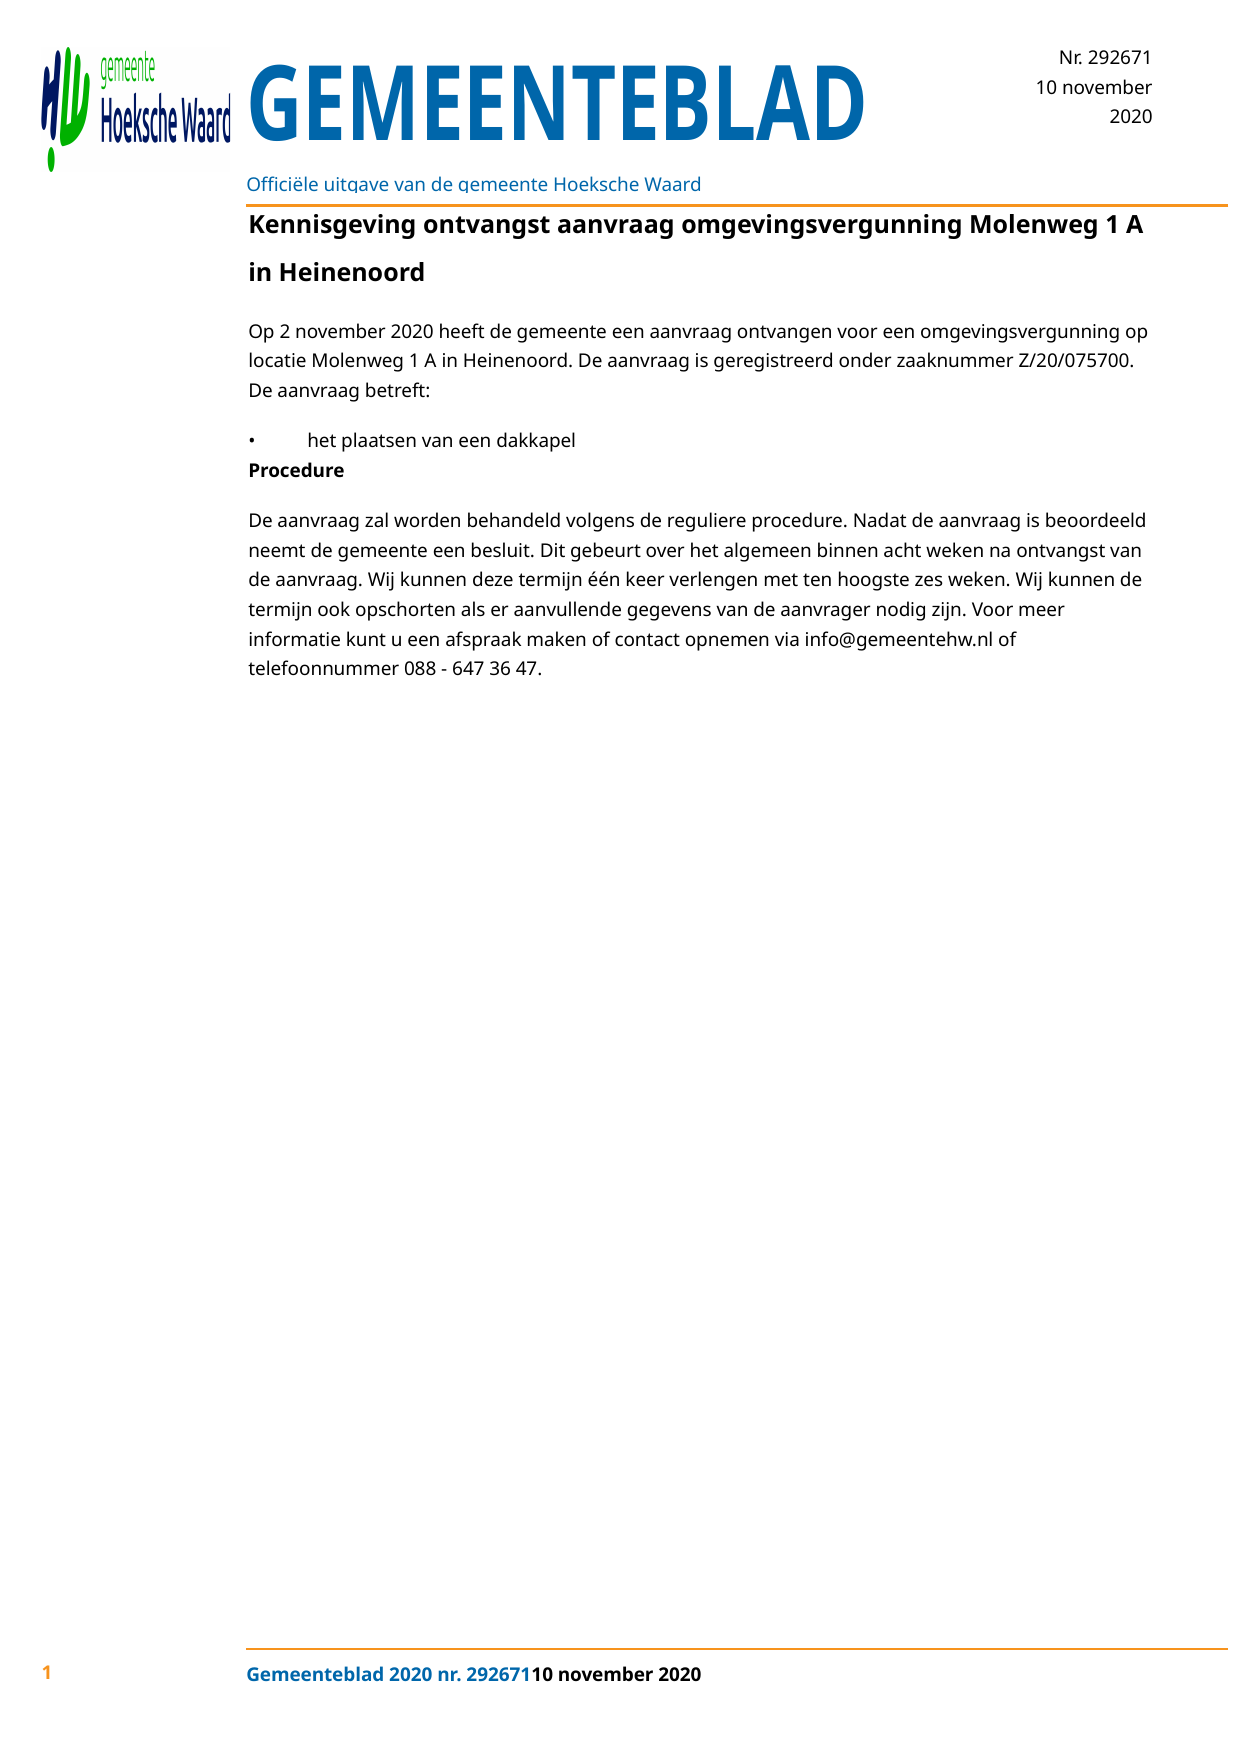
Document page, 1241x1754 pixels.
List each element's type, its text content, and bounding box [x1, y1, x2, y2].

text Procedure [248, 457, 1152, 483]
text De aanvraag zal worden behandeld volgens de reguliere procedure. Nadat de aanvraag is beoordeeld neemt de gemeente een besluit. Dit gebeurt over het algemeen binnen acht weken na ontvangst van de aanvraag. Wij kunnen deze termijn één keer verlengen met ten hoogste zes weken. Wij kunnen de termijn ook opschorten als er aanvullende gegevens van de aanvrager nodig zijn. Voor meer informatie kunt u een afspraak maken of contact opnemen via info@gemeentehw.nl of telefoonnummer 088 - 647 36 47. [248, 507, 1152, 681]
text Kennisgeving ontvangst aanvraag omgevingsvergunning Molenweg 1 A in Heinenoord [248, 207, 1152, 288]
picture [41, 47, 231, 172]
list het plaatsen van een dakkapel [248, 427, 1152, 453]
text Op 2 november 2020 heeft de gemeente een aanvraag ontvangen voor een omgevingsvergunning op locatie Molenweg 1 A in Heinenoord. De aanvraag is geregistreerd onder zaaknummer Z/20/075700. De aanvraag betreft: [248, 318, 1152, 403]
